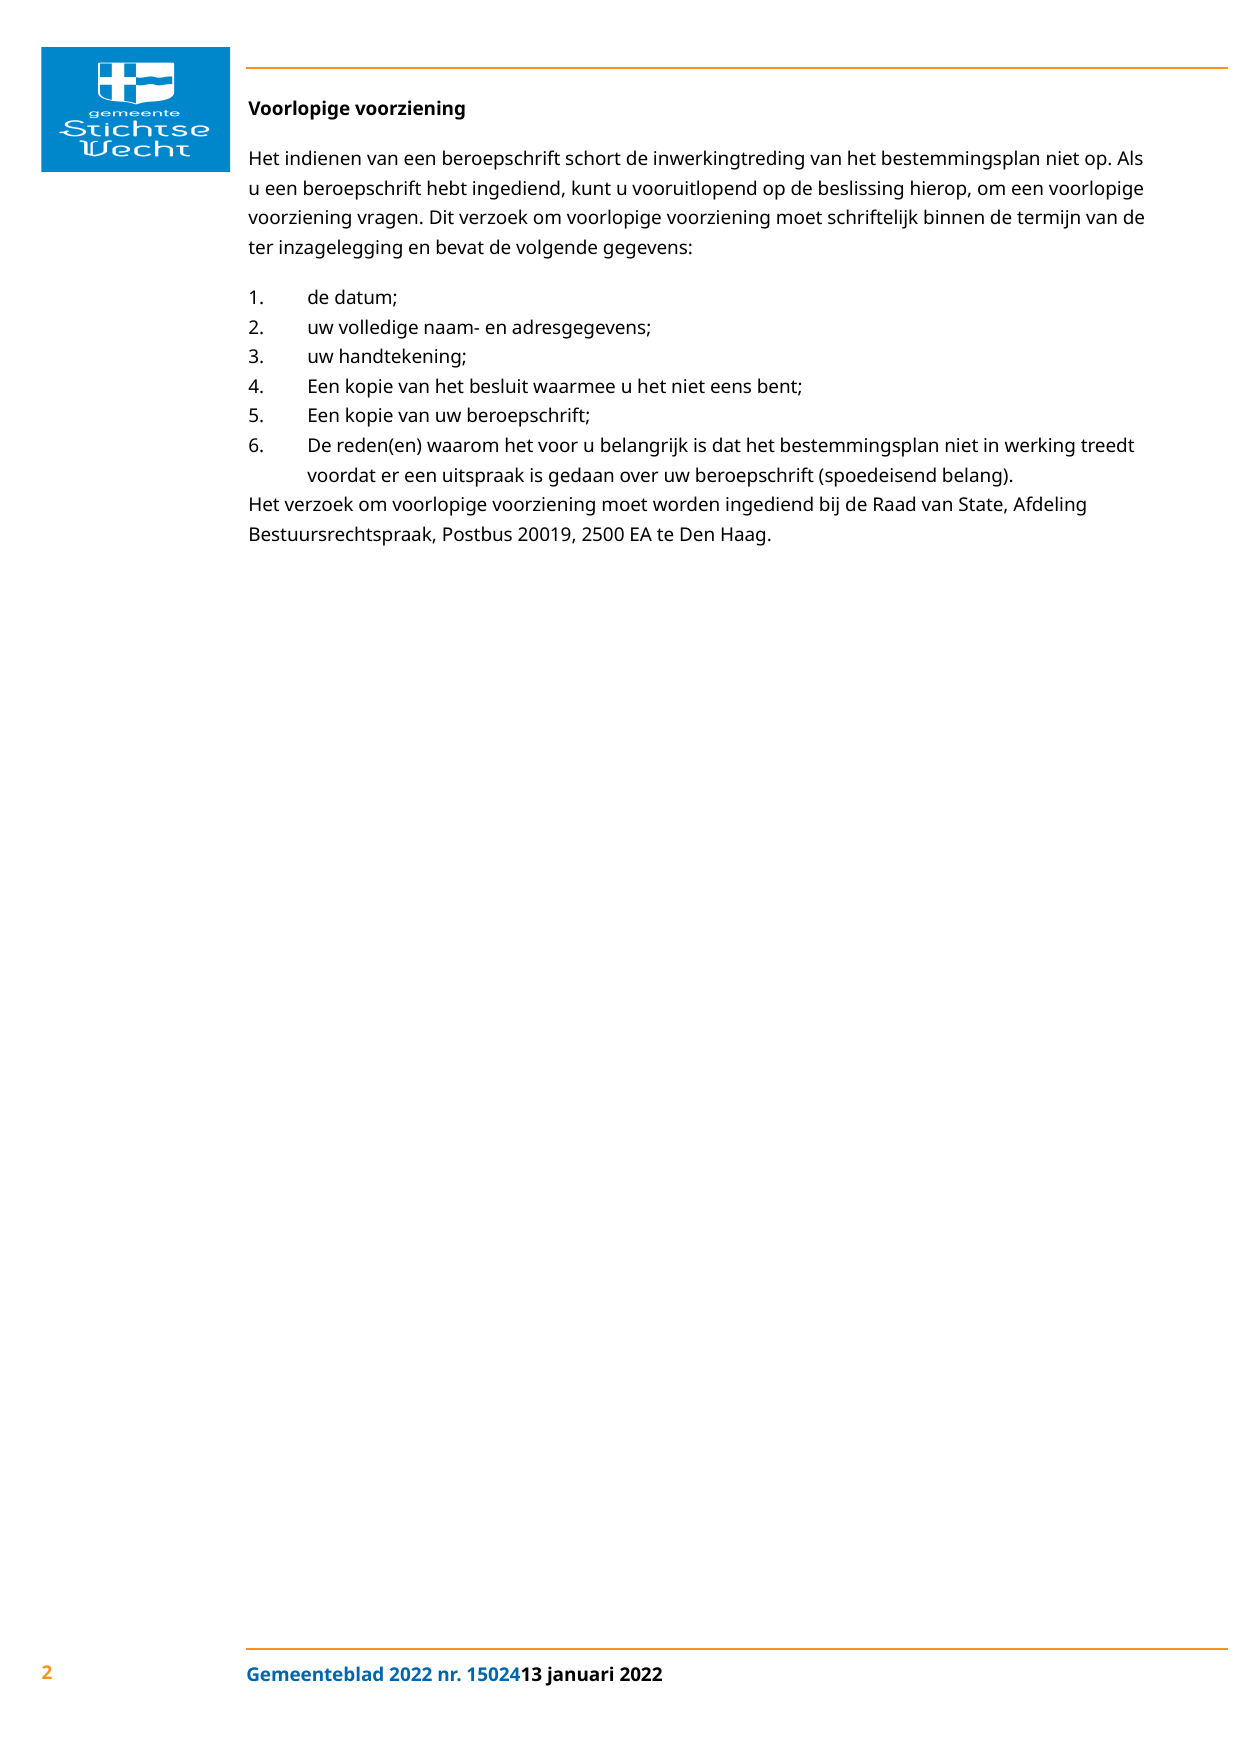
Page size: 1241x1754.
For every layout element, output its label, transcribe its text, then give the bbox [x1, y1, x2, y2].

list Een kopie van het besluit waarmee u het niet eens bent; [248, 373, 1152, 399]
text Het verzoek om voorlopige voorziening moet worden ingediend bij de Raad van State, Afdeling Bestuursrechtspraak, Postbus 20019, 2500 EA te Den Haag. [248, 491, 1152, 547]
list uw volledige naam- en adresgegevens; [248, 314, 1152, 340]
text Het indienen van een beroepschrift schort de inwerkingtreding van het bestemmingsplan niet op. Als u een beroepschrift hebt ingediend, kunt u vooruitlopend op de beslissing hierop, om een voorlopige voorziening vragen. Dit verzoek om voorlopige voorziening moet schriftelijk binnen de termijn van de ter inzagelegging en bevat de volgende gegevens: [248, 145, 1152, 260]
list de datum; [248, 284, 1152, 310]
text Voorlopige voorziening [248, 95, 1152, 121]
list De reden(en) waarom het voor u belangrijk is dat het bestemmingsplan niet in werking treedt voordat er een uitspraak is gedaan over uw beroepschrift (spoedeisend belang). [248, 432, 1152, 488]
picture [137, 63, 174, 103]
list Een kopie van uw beroepschrift; [248, 403, 1152, 428]
picture [99, 63, 135, 101]
list uw handtekening; [248, 343, 1152, 369]
